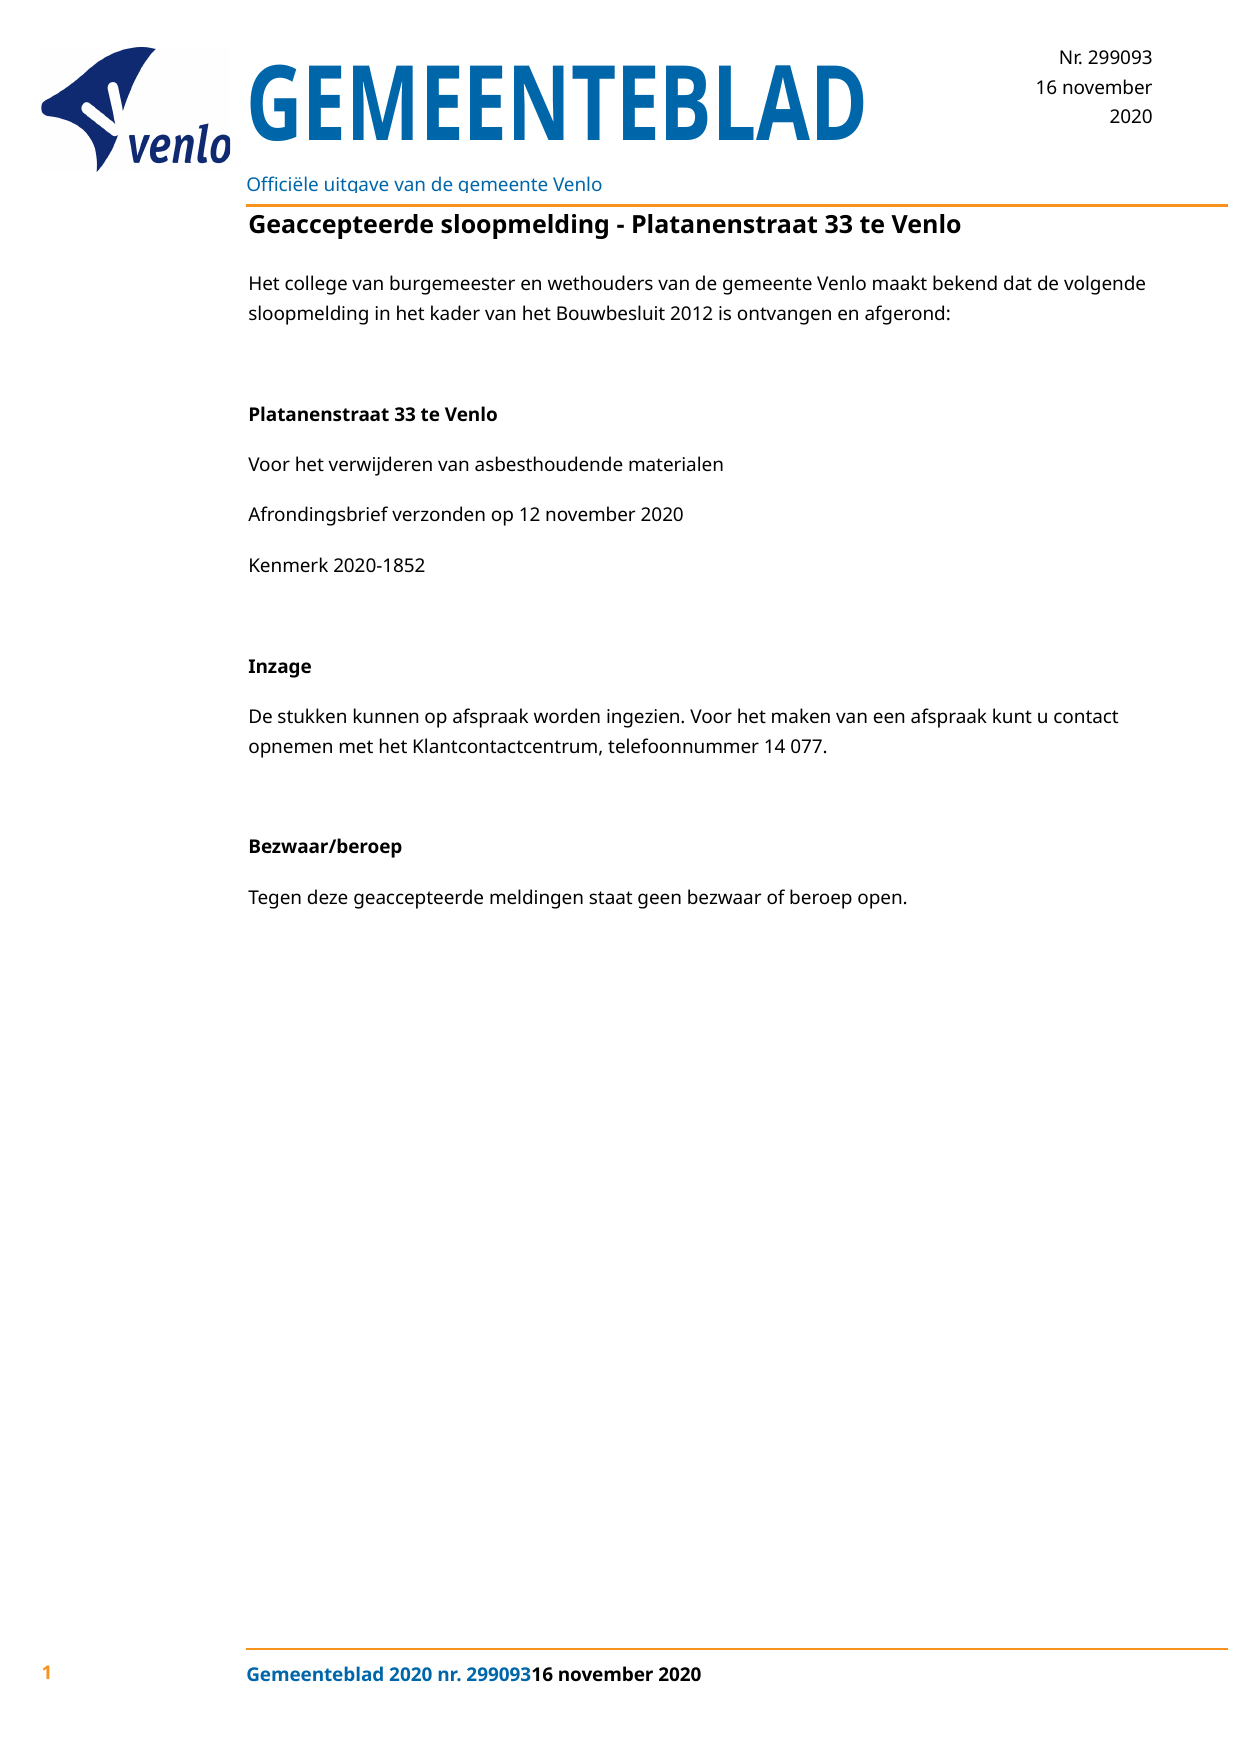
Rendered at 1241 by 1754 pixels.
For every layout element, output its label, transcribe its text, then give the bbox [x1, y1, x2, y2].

text Inzage [248, 653, 1152, 678]
text Platanenstraat 33 te Venlo [248, 401, 1152, 426]
text Kenmerk 2020-1852 [248, 552, 1152, 578]
text Tegen deze geaccepteerde meldingen staat geen bezwaar of beroep open. [248, 884, 1152, 910]
text Afrondingsbrief verzonden op 12 november 2020 [248, 502, 1152, 527]
text De stukken kunnen op afspraak worden ingezien. Voor het maken van een afspraak kunt u contact opnemen met het Klantcontactcentrum, telefoonnummer 14 077. [248, 703, 1152, 758]
picture [41, 47, 231, 172]
text Bezwaar/beroep [248, 834, 1152, 859]
text Geaccepteerde sloopmelding - Platanenstraat 33 te Venlo [248, 207, 1152, 241]
text Voor het verwijderen van asbesthoudende materialen [248, 451, 1152, 477]
text Het college van burgemeester en wethouders van de gemeente Venlo maakt bekend dat de volgende sloopmelding in het kader van het Bouwbesluit 2012 is ontvangen en afgerond: [248, 270, 1152, 326]
